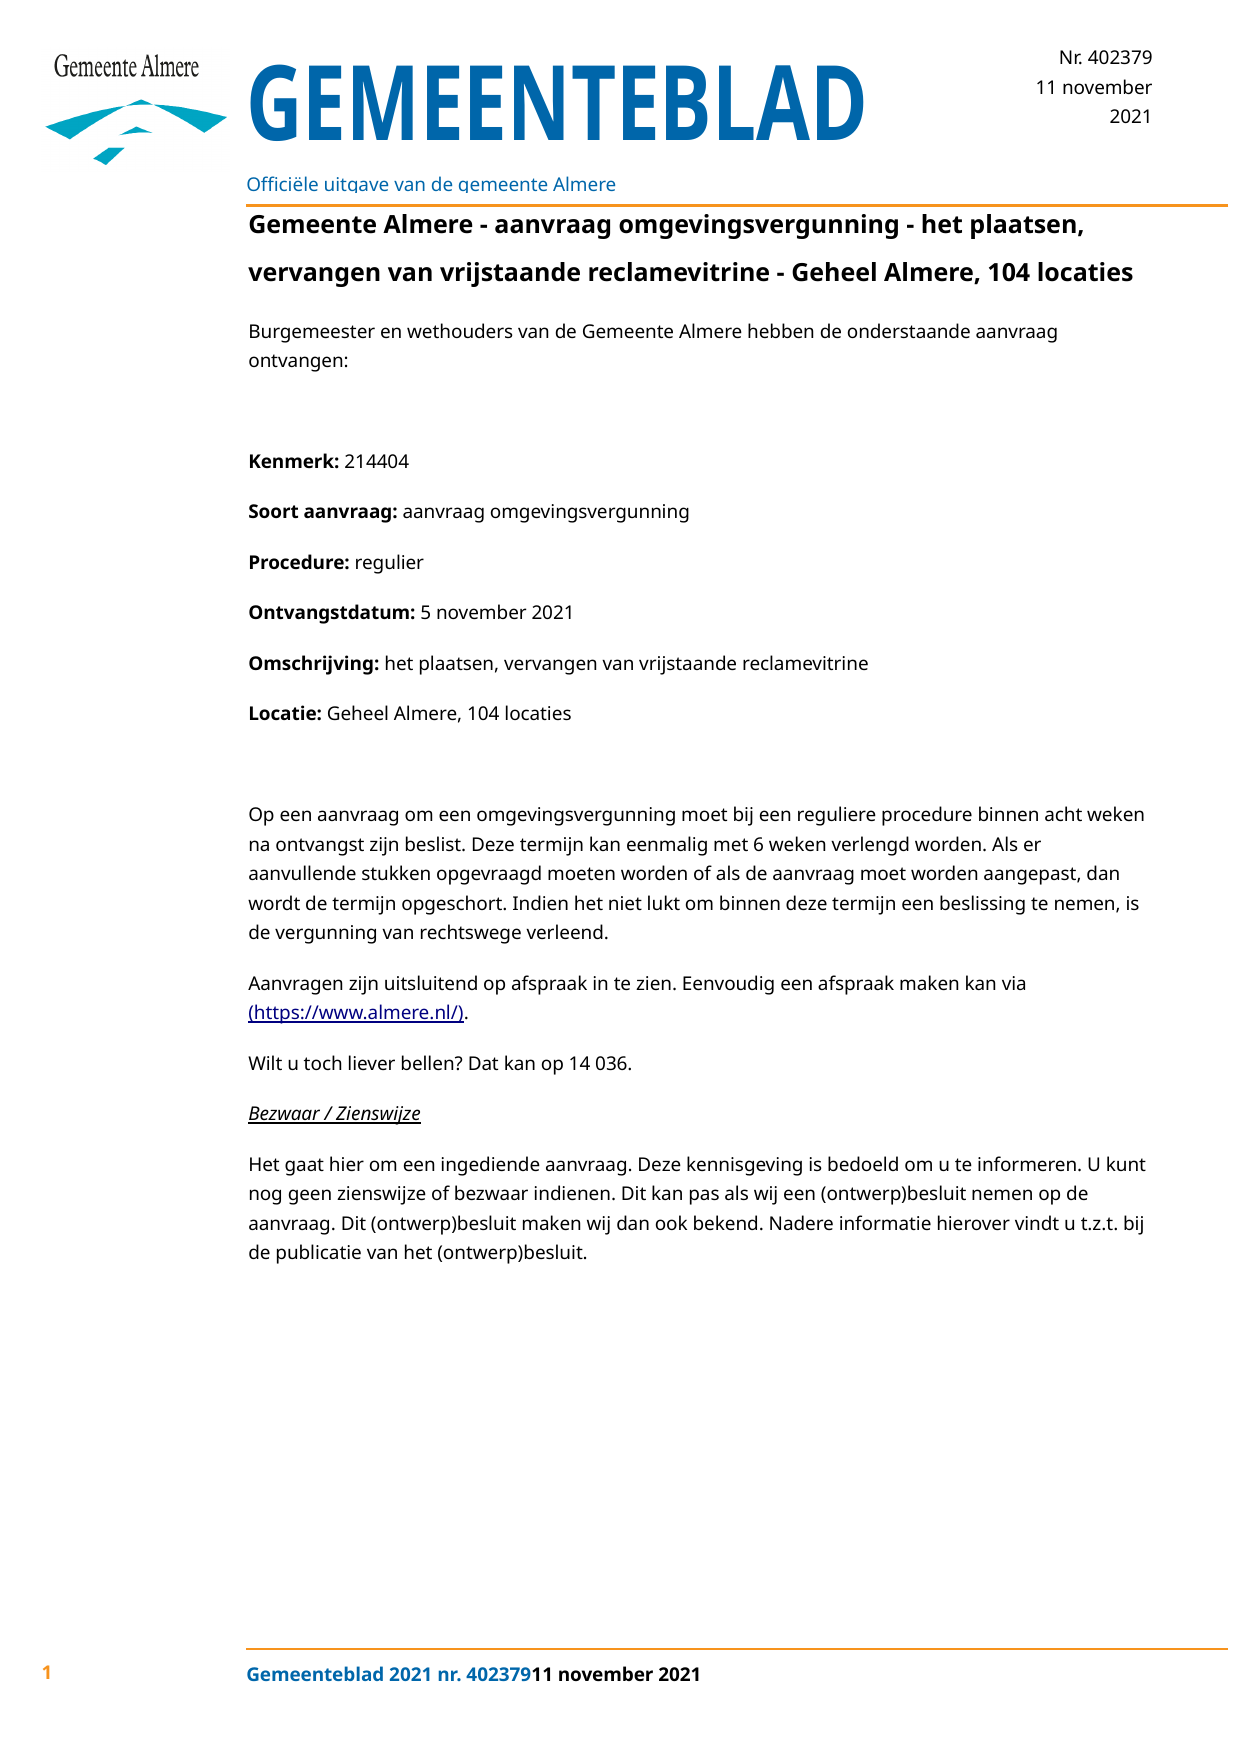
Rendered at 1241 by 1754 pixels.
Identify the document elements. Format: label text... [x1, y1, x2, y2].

picture [41, 47, 231, 172]
text Omschrijving: het plaatsen, vervangen van vrijstaande reclamevitrine [248, 650, 1152, 676]
text Procedure: regulier [248, 549, 1152, 575]
text Burgemeester en wethouders van de Gemeente Almere hebben de onderstaande aanvraag ontvangen: [248, 318, 1152, 373]
text Bezwaar / Zienswijze [248, 1100, 1152, 1126]
text Het gaat hier om een ingediende aanvraag. Deze kennisgeving is bedoeld om u te informeren. U kunt nog geen zienswijze of bezwaar indienen. Dit kan pas als wij een (ontwerp)besluit nemen op de aanvraag. Dit (ontwerp)besluit maken wij dan ook bekend. Nadere informatie hierover vindt u t.z.t. bij de publicatie van het (ontwerp)besluit. [248, 1151, 1152, 1265]
text Op een aanvraag om een omgevingsvergunning moet bij een reguliere procedure binnen acht weken na ontvangst zijn beslist. Deze termijn kan eenmalig met 6 weken verlengd worden. Als er aanvullende stukken opgevraagd moeten worden of als de aanvraag moet worden aangepast, dan wordt de termijn opgeschort. Indien het niet lukt om binnen deze termijn een beslissing te nemen, is de vergunning van rechtswege verleend. [248, 801, 1152, 945]
text Kenmerk: 214404 [248, 448, 1152, 474]
text Gemeente Almere - aanvraag omgevingsvergunning - het plaatsen, vervangen van vrijstaande reclamevitrine - Geheel Almere, 104 locaties [248, 207, 1152, 288]
text Wilt u toch liever bellen? Dat kan op 14 036. [248, 1050, 1152, 1076]
text Ontvangstdatum: 5 november 2021 [248, 599, 1152, 625]
text Locatie: Geheel Almere, 104 locaties [248, 700, 1152, 726]
text Aanvragen zijn uitsluitend op afspraak in te zien. Eenvoudig een afspraak maken kan via (https://www.almere.nl/). [248, 970, 1152, 1025]
text Soort aanvraag: aanvraag omgevingsvergunning [248, 499, 1152, 524]
